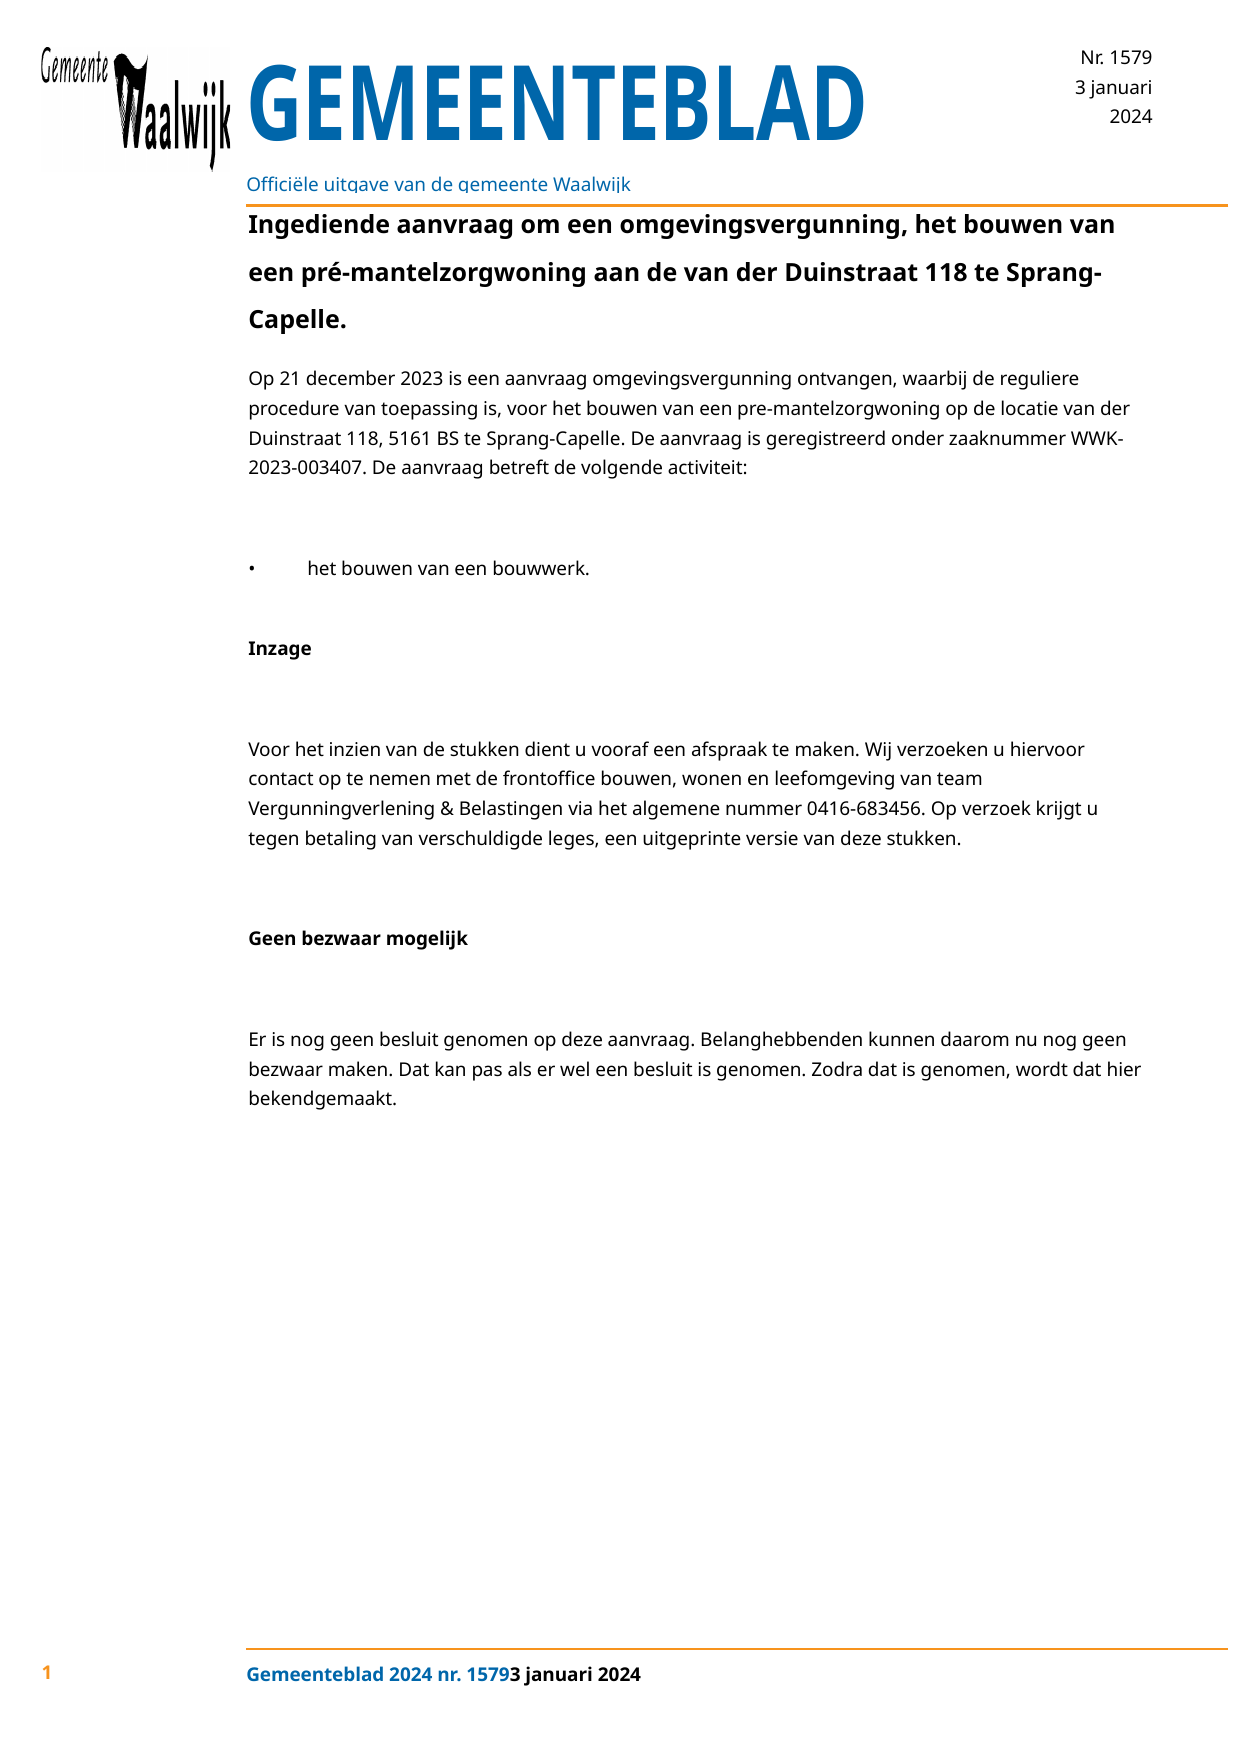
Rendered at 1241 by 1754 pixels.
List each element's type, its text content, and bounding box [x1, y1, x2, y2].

list het bouwen van een bouwwerk. [248, 555, 1152, 581]
text Er is nog geen besluit genomen op deze aanvraag. Belanghebbenden kunnen daarom nu nog geen bezwaar maken. Dat kan pas als er wel een besluit is genomen. Zodra dat is genomen, wordt dat hier bekendgemaakt. [248, 1026, 1152, 1111]
text Geen bezwaar mogelijk [248, 926, 1152, 951]
text Op 21 december 2023 is een aanvraag omgevingsvergunning ontvangen, waarbij de reguliere procedure van toepassing is, voor het bouwen van een pre-mantelzorgwoning op de locatie van der Duinstraat 118, 5161 BS te Sprang-Capelle. De aanvraag is geregistreerd onder zaaknummer WWK-2023-003407. De aanvraag betreft de volgende activiteit: [248, 366, 1152, 480]
text Ingediende aanvraag om een omgevingsvergunning, het bouwen van een pré-mantelzorgwoning aan de van der Duinstraat 118 te Sprang-Capelle. [248, 207, 1152, 336]
text Voor het inzien van de stukken dient u vooraf een afspraak te maken. Wij verzoeken u hiervoor contact op te nemen met de frontoffice bouwen, wonen en leefomgeving van team Vergunningverlening & Belastingen via het algemene nummer 0416-683456. Op verzoek krijgt u tegen betaling van verschuldigde leges, een uitgeprinte versie van deze stukken. [248, 736, 1152, 850]
picture [41, 47, 231, 172]
text Inzage [248, 635, 1152, 661]
